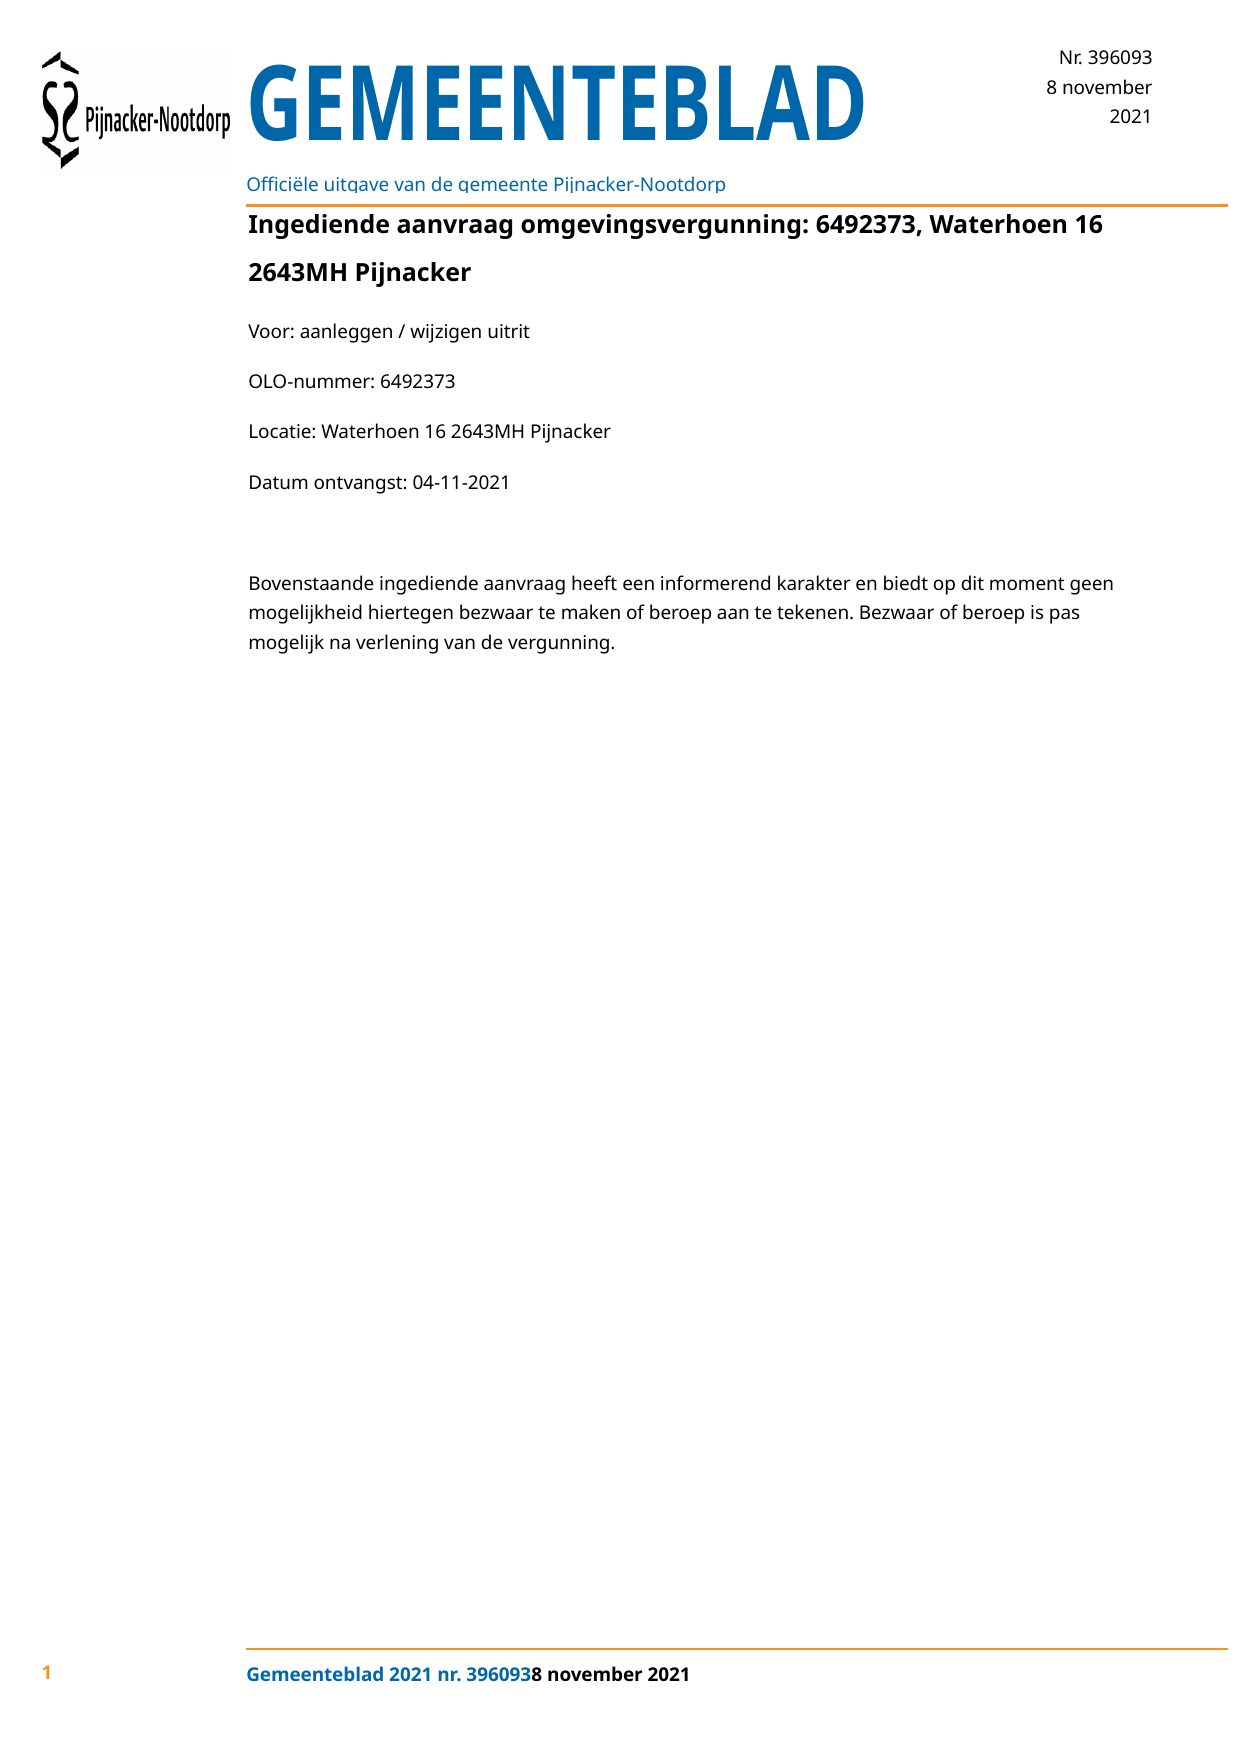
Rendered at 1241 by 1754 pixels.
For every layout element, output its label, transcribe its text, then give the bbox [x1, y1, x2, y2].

text Datum ontvangst: 04-11-2021 [248, 469, 1152, 495]
text Bovenstaande ingediende aanvraag heeft een informerend karakter en biedt op dit moment geen mogelijkheid hiertegen bezwaar te maken of beroep aan te tekenen. Bezwaar of beroep is pas mogelijk na verlening van de vergunning. [248, 570, 1152, 655]
text Locatie: Waterhoen 16 2643MH Pijnacker [248, 419, 1152, 444]
text Ingediende aanvraag omgevingsvergunning: 6492373, Waterhoen 16 2643MH Pijnacker [248, 207, 1152, 288]
picture [41, 47, 231, 172]
text OLO-nummer: 6492373 [248, 368, 1152, 394]
text Voor: aanleggen / wijzigen uitrit [248, 318, 1152, 344]
